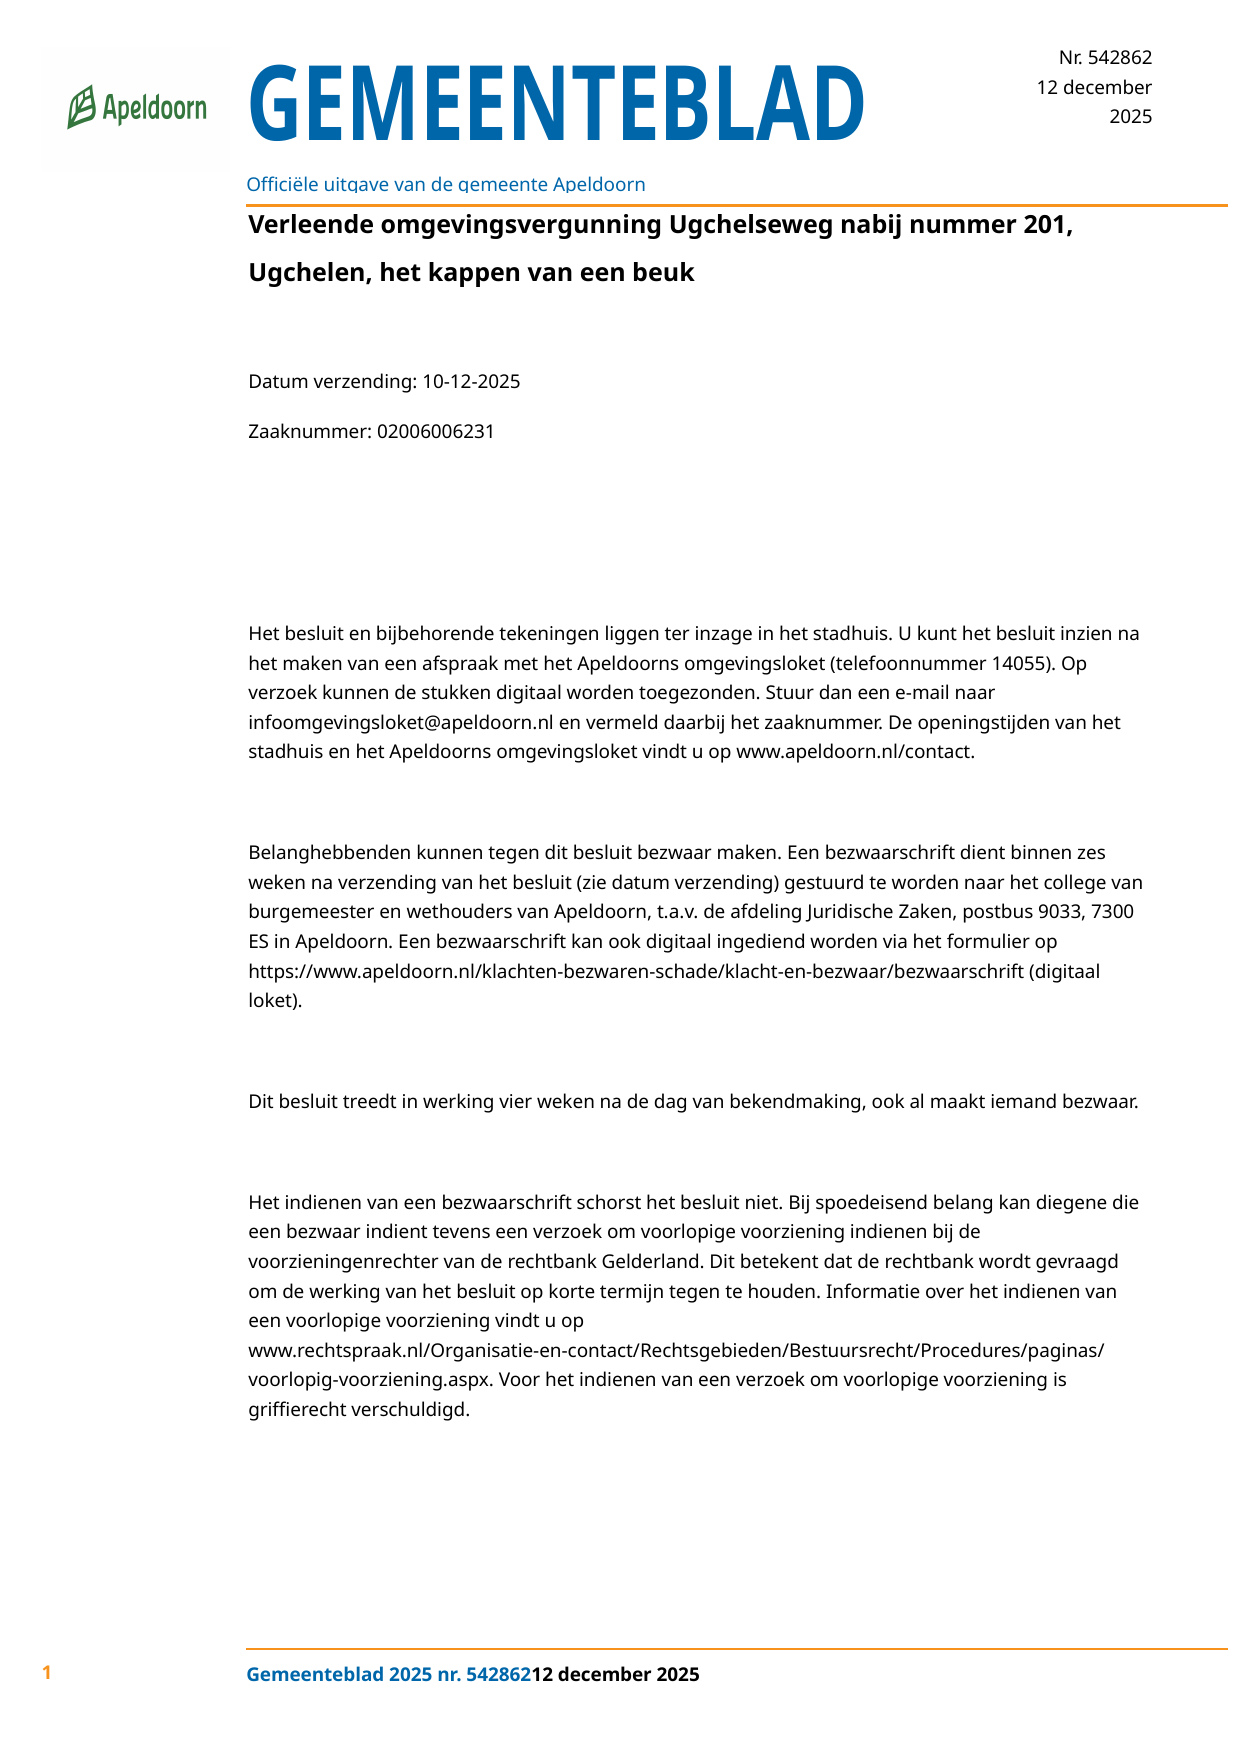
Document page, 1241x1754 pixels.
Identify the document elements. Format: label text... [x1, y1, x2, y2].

picture [41, 47, 231, 172]
text Dit besluit treedt in werking vier weken na de dag van bekendmaking, ook al maakt iemand bezwaar. [248, 1088, 1152, 1114]
text Datum verzending: 10-12-2025 [248, 368, 1152, 394]
text Belanghebbenden kunnen tegen dit besluit bezwaar maken. Een bezwaarschrift dient binnen zes weken na verzending van het besluit (zie datum verzending) gestuurd te worden naar het college van burgemeester en wethouders van Apeldoorn, t.a.v. de afdeling Juridische Zaken, postbus 9033, 7300 ES in Apeldoorn. Een bezwaarschrift kan ook digitaal ingediend worden via het formulier op https://www.apeldoorn.nl/klachten-bezwaren-schade/klacht-en-bezwaar/bezwaarschrift (digitaal loket). [248, 839, 1152, 1013]
text Het besluit en bijbehorende tekeningen liggen ter inzage in het stadhuis. U kunt het besluit inzien na het maken van een afspraak met het Apeldoorns omgevingsloket (telefoonnummer 14055). Op verzoek kunnen de stukken digitaal worden toegezonden. Stuur dan een e-mail naar infoomgevingsloket@apeldoorn.nl en vermeld daarbij het zaaknummer. De openingstijden van het stadhuis en het Apeldoorns omgevingsloket vindt u op www.apeldoorn.nl/contact. [248, 620, 1152, 764]
text Verleende omgevingsvergunning Ugchelseweg nabij nummer 201, Ugchelen, het kappen van een beuk [248, 207, 1152, 288]
text Zaaknummer: 02006006231 [248, 419, 1152, 444]
text Het indienen van een bezwaarschrift schorst het besluit niet. Bij spoedeisend belang kan diegene die een bezwaar indient tevens een verzoek om voorlopige voorziening indienen bij de voorzieningenrechter van de rechtbank Gelderland. Dit betekent dat de rechtbank wordt gevraagd om de werking van het besluit op korte termijn tegen te houden. Informatie over het indienen van een voorlopige voorziening vindt u op www.rechtspraak.nl/Organisatie-en-contact/Rechtsgebieden/Bestuursrecht/Procedures/paginas/voorlopig-voorziening.aspx. Voor het indienen van een verzoek om voorlopige voorziening is griffierecht verschuldigd. [248, 1189, 1152, 1422]
